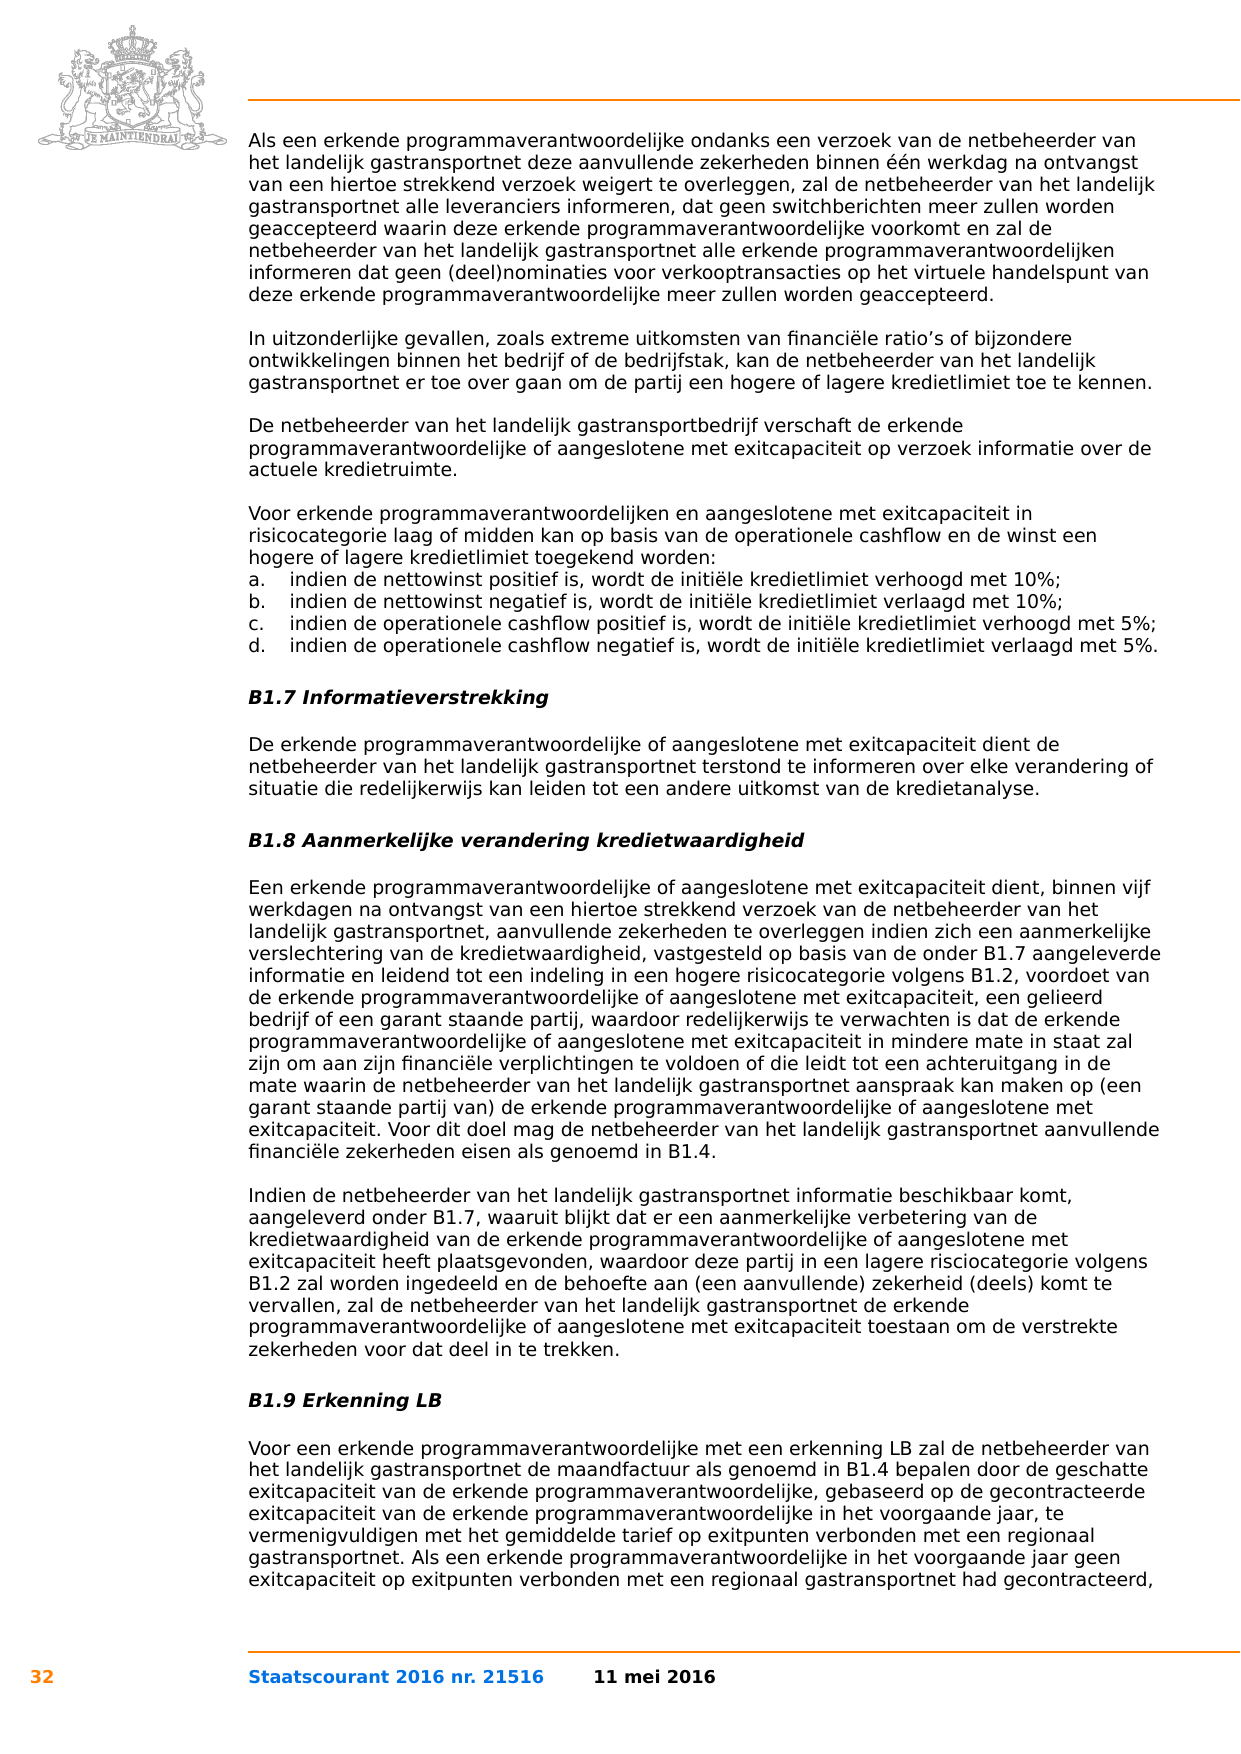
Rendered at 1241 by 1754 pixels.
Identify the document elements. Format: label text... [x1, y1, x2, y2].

text Indien de netbeheerder van het landelijk gastransportnet informatie beschikbaar komt, aangeleverd onder B1.7, waaruit blijkt dat er een aanmerkelijke verbetering van de kredietwaardigheid van de erkende programmaverantwoordelijke of aangeslotene met exitcapaciteit heeft plaatsgevonden, waardoor deze partij in een lagere risciocategorie volgens B1.2 zal worden ingedeeld en de behoefte aan (een aanvullende) zekerheid (deels) komt te vervallen, zal de netbeheerder van het landelijk gastransportnet de erkende programmaverantwoordelijke of aangeslotene met exitcapaciteit toestaan om de verstrekte zekerheden voor dat deel in te trekken. [248, 1184, 1163, 1360]
text In uitzonderlijke gevallen, zoals extreme uitkomsten van financiële ratio’s of bijzondere ontwikkelingen binnen het bedrijf of de bedrijfstak, kan de netbeheerder van het landelijk gastransportnet er toe over gaan om de partij een hogere of lagere kredietlimiet toe te kennen. [248, 328, 1163, 393]
text c. indien de operationele cashflow positief is, wordt de initiële kredietlimiet verhoogd met 5%; [248, 613, 1163, 635]
text Voor een erkende programmaverantwoordelijke met een erkenning LB zal de netbeheerder van het landelijk gastransportnet de maandfactuur als genoemd in B1.4 bepalen door de geschatte exitcapaciteit van de erkende programmaverantwoordelijke, gebaseerd op de gecontracteerde exitcapaciteit van de erkende programmaverantwoordelijke in het voorgaande jaar, te vermenigvuldigen met het gemiddelde tarief op exitpunten verbonden met een regionaal gastransportnet. Als een erkende programmaverantwoordelijke in het voorgaande jaar geen exitcapaciteit op exitpunten verbonden met een regionaal gastransportnet had gecontracteerd, [248, 1437, 1163, 1591]
picture [38, 25, 227, 150]
text De erkende programmaverantwoordelijke of aangeslotene met exitcapaciteit dient de netbeheerder van het landelijk gastransportnet terstond te informeren over elke verandering of situatie die redelijkerwijs kan leiden tot een andere uitkomst van de kredietanalyse. [248, 734, 1163, 800]
subtitle B1.9 Erkenning LB [248, 1390, 1163, 1412]
text De netbeheerder van het landelijk gastransportbedrijf verschaft de erkende programmaverantwoordelijke of aangeslotene met exitcapaciteit op verzoek informatie over de actuele kredietruimte. [248, 415, 1163, 481]
text d. indien de operationele cashflow negatief is, wordt de initiële kredietlimiet verlaagd met 5%. [248, 635, 1163, 657]
subtitle B1.8 Aanmerkelijke verandering kredietwaardigheid [248, 830, 1163, 852]
text a. indien de nettowinst positief is, wordt de initiële kredietlimiet verhoogd met 10%; [248, 569, 1163, 591]
subtitle B1.7 Informatieverstrekking [248, 687, 1163, 709]
text b. indien de nettowinst negatief is, wordt de initiële kredietlimiet verlaagd met 10%; [248, 591, 1163, 613]
text Voor erkende programmaverantwoordelijken en aangeslotene met exitcapaciteit in risicocategorie laag of midden kan op basis van de operationele cashflow en de winst een hogere of lagere kredietlimiet toegekend worden: [248, 503, 1163, 569]
text Een erkende programmaverantwoordelijke of aangeslotene met exitcapaciteit dient, binnen vijf werkdagen na ontvangst van een hiertoe strekkend verzoek van de netbeheerder van het landelijk gastransportnet, aanvullende zekerheden te overleggen indien zich een aanmerkelijke verslechtering van de kredietwaardigheid, vastgesteld op basis van de onder B1.7 aangeleverde informatie en leidend tot een indeling in een hogere risicocategorie volgens B1.2, voordoet van de erkende programmaverantwoordelijke of aangeslotene met exitcapaciteit, een gelieerd bedrijf of een garant staande partij, waardoor redelijkerwijs te verwachten is dat de erkende programmaverantwoordelijke of aangeslotene met exitcapaciteit in mindere mate in staat zal zijn om aan zijn financiële verplichtingen te voldoen of die leidt tot een achteruitgang in de mate waarin de netbeheerder van het landelijk gastransportnet aanspraak kan maken op (een garant staande partij van) de erkende programmaverantwoordelijke of aangeslotene met exitcapaciteit. Voor dit doel mag de netbeheerder van het landelijk gastransportnet aanvullende financiële zekerheden eisen als genoemd in B1.4. [248, 877, 1163, 1163]
text Als een erkende programmaverantwoordelijke ondanks een verzoek van de netbeheerder van het landelijk gastransportnet deze aanvullende zekerheden binnen één werkdag na ontvangst van een hiertoe strekkend verzoek weigert te overleggen, zal de netbeheerder van het landelijk gastransportnet alle leveranciers informeren, dat geen switchberichten meer zullen worden geaccepteerd waarin deze erkende programmaverantwoordelijke voorkomt en zal de netbeheerder van het landelijk gastransportnet alle erkende programmaverantwoordelijken informeren dat geen (deel)nominaties voor verkooptransacties op het virtuele handelspunt van deze erkende programmaverantwoordelijke meer zullen worden geaccepteerd. [248, 130, 1163, 306]
